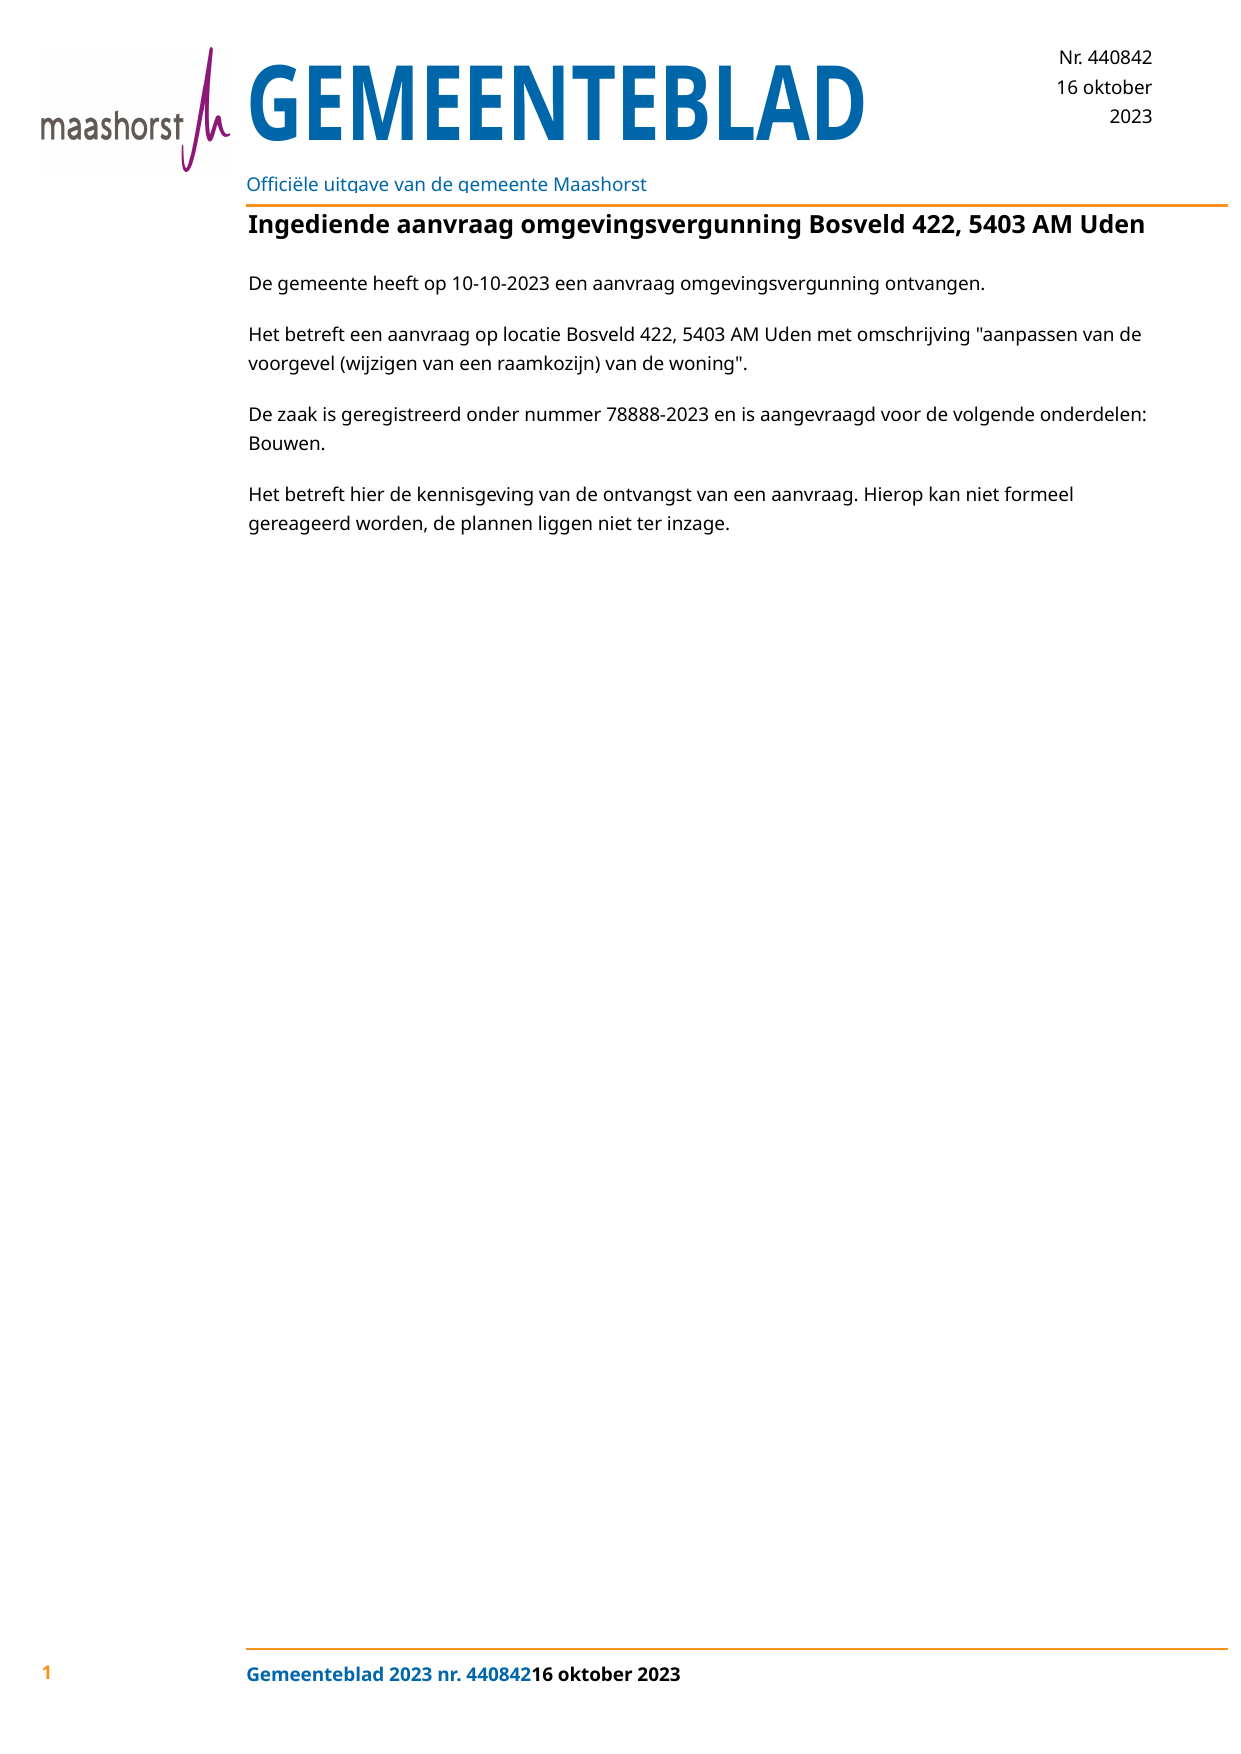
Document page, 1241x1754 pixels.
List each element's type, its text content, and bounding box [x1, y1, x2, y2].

text Ingediende aanvraag omgevingsvergunning Bosveld 422, 5403 AM Uden [248, 207, 1152, 241]
text De gemeente heeft op 10-10-2023 een aanvraag omgevingsvergunning ontvangen. [248, 270, 1152, 296]
picture [41, 47, 231, 172]
text Het betreft een aanvraag op locatie Bosveld 422, 5403 AM Uden met omschrijving "aanpassen van de voorgevel (wijzigen van een raamkozijn) van de woning". [248, 321, 1152, 376]
text Het betreft hier de kennisgeving van de ontvangst van een aanvraag. Hierop kan niet formeel gereageerd worden, de plannen liggen niet ter inzage. [248, 481, 1152, 536]
text De zaak is geregistreerd onder nummer 78888-2023 en is aangevraagd voor de volgende onderdelen: Bouwen. [248, 401, 1152, 456]
